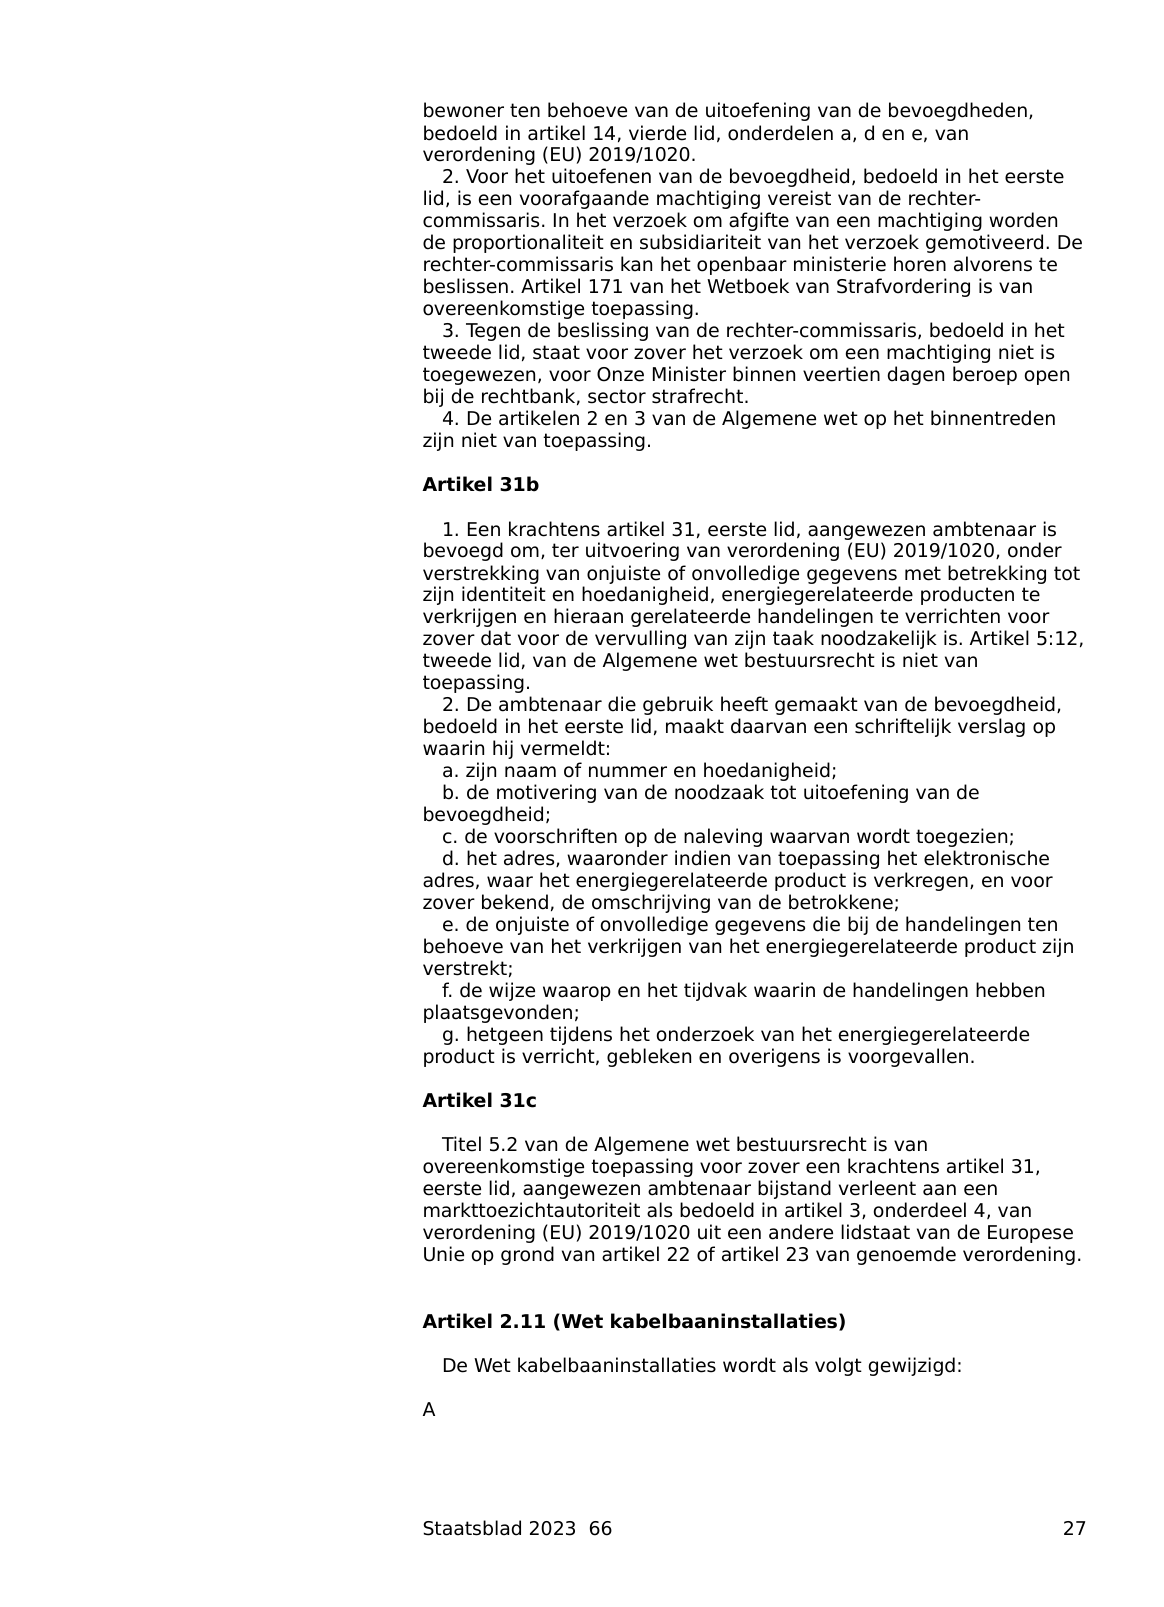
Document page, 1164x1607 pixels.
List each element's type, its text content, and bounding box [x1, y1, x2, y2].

text f. de wijze waarop en het tijdvak waarin de handelingen hebben plaatsgevonden; [422, 980, 1087, 1024]
subtitle Artikel 31b [422, 474, 1087, 496]
text 1. Een krachtens artikel 31, eerste lid, aangewezen ambtenaar is bevoegd om, ter uitvoering van verordening (EU) 2019/1020, onder verstrekking van onjuiste of onvolledige gegevens met betrekking tot zijn identiteit en hoedanigheid, energiegerelateerde producten te verkrijgen en hieraan gerelateerde handelingen te verrichten voor zover dat voor de vervulling van zijn taak noodzakelijk is. Artikel 5:12, tweede lid, van de Algemene wet bestuursrecht is niet van toepassing. [422, 518, 1087, 694]
text b. de motivering van de noodzaak tot uitoefening van de bevoegdheid; [422, 782, 1087, 826]
subtitle Artikel 2.11 (Wet kabelbaaninstallaties) [422, 1311, 1087, 1332]
text c. de voorschriften op de naleving waarvan wordt toegezien; [422, 826, 1087, 848]
text e. de onjuiste of onvolledige gegevens die bij de handelingen ten behoeve van het verkrijgen van het energiegerelateerde product zijn verstrekt; [422, 914, 1087, 980]
text De Wet kabelbaaninstallaties wordt als volgt gewijzigd: [422, 1355, 1087, 1377]
text 4. De artikelen 2 en 3 van de Algemene wet op het binnentreden zijn niet van toepassing. [422, 408, 1087, 452]
subtitle Artikel 31c [422, 1090, 1087, 1112]
text 2. Voor het uitoefenen van de bevoegdheid, bedoeld in het eerste lid, is een voorafgaande machtiging vereist van de rechter-commissaris. In het verzoek om afgifte van een machtiging worden de proportionaliteit en subsidiariteit van het verzoek gemotiveerd. De rechter-commissaris kan het openbaar ministerie horen alvorens te beslissen. Artikel 171 van het Wetboek van Strafvordering is van overeenkomstige toepassing. [422, 166, 1087, 320]
text 3. Tegen de beslissing van de rechter-commissaris, bedoeld in het tweede lid, staat voor zover het verzoek om een machtiging niet is toegewezen, voor Onze Minister binnen veertien dagen beroep open bij de rechtbank, sector strafrecht. [422, 320, 1087, 408]
text Titel 5.2 van de Algemene wet bestuursrecht is van overeenkomstige toepassing voor zover een krachtens artikel 31, eerste lid, aangewezen ambtenaar bijstand verleent aan een markttoezichtautoriteit als bedoeld in artikel 3, onderdeel 4, van verordening (EU) 2019/1020 uit een andere lidstaat van de Europese Unie op grond van artikel 22 of artikel 23 van genoemde verordening. [422, 1134, 1087, 1266]
text d. het adres, waaronder indien van toepassing het elektronische adres, waar het energiegerelateerde product is verkregen, en voor zover bekend, de omschrijving van de betrokkene; [422, 848, 1087, 914]
text 2. De ambtenaar die gebruik heeft gemaakt van de bevoegdheid, bedoeld in het eerste lid, maakt daarvan een schriftelijk verslag op waarin hij vermeldt: [422, 694, 1087, 760]
text bewoner ten behoeve van de uitoefening van de bevoegdheden, bedoeld in artikel 14, vierde lid, onderdelen a, d en e, van verordening (EU) 2019/1020. [422, 100, 1087, 166]
text g. hetgeen tijdens het onderzoek van het energiegerelateerde product is verricht, gebleken en overigens is voorgevallen. [422, 1024, 1087, 1068]
text a. zijn naam of nummer en hoedanigheid; [422, 760, 1087, 782]
text A [422, 1399, 1087, 1421]
